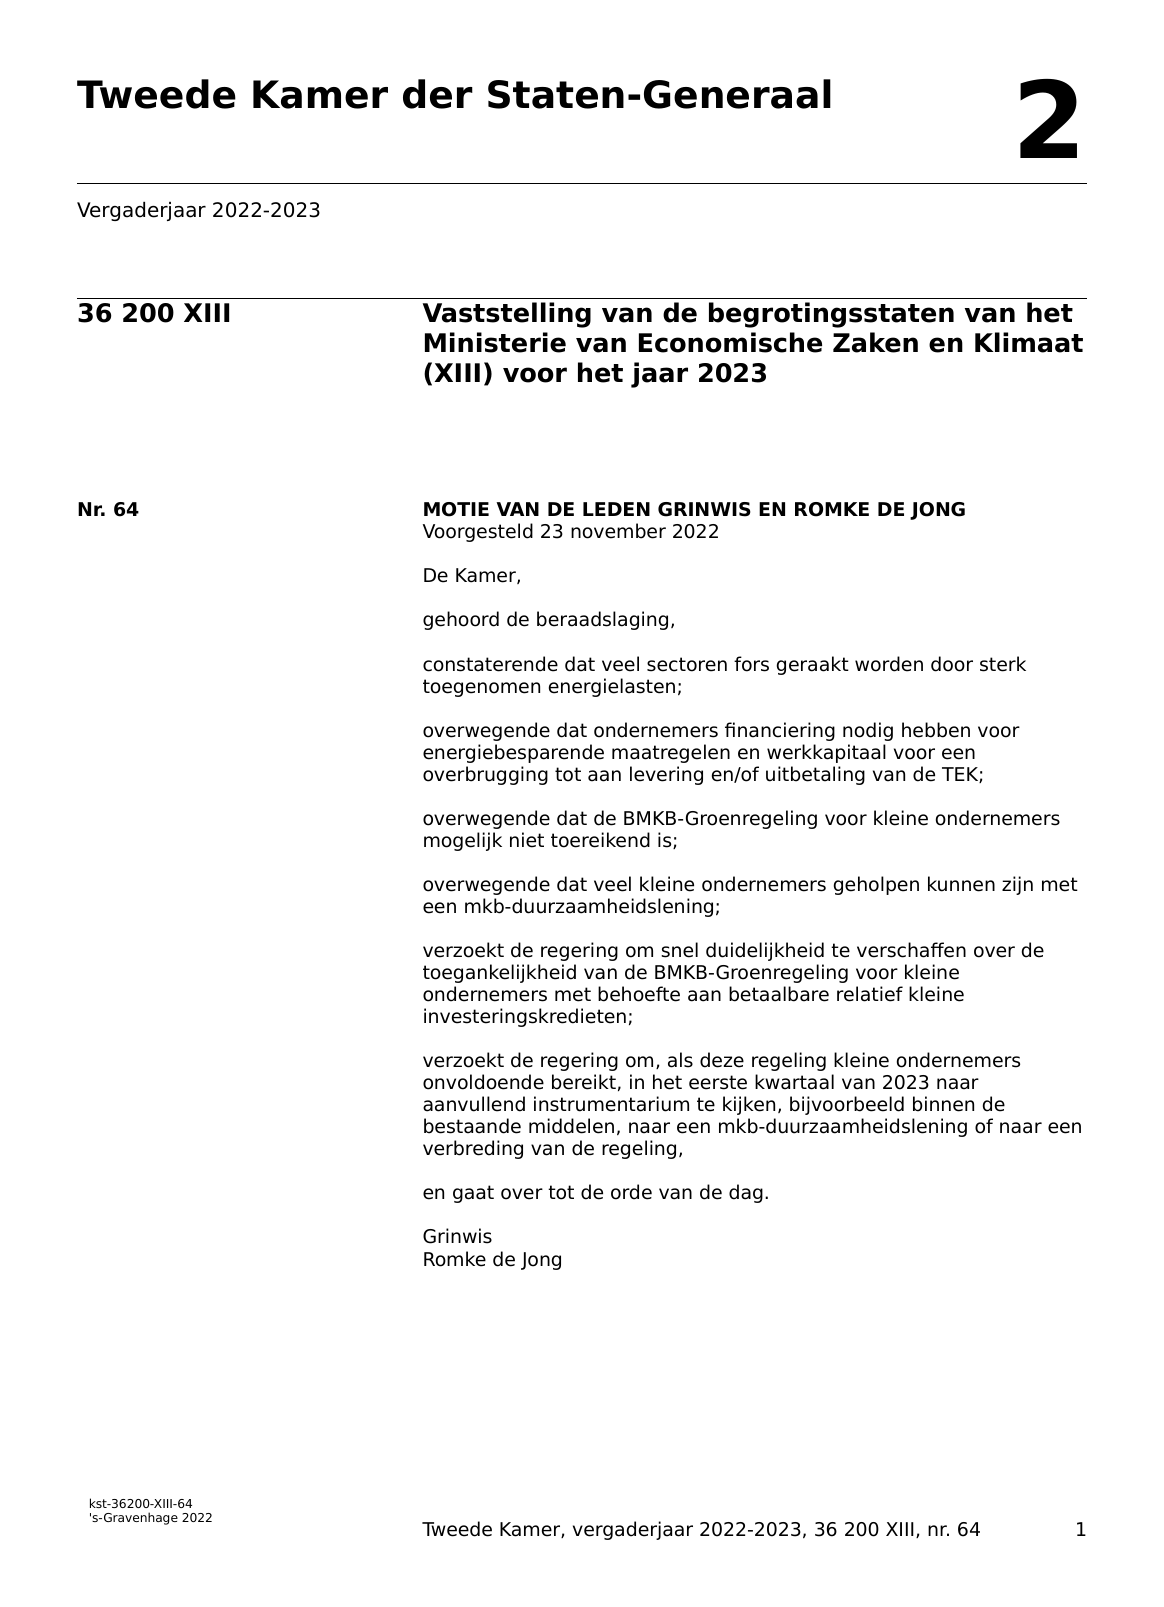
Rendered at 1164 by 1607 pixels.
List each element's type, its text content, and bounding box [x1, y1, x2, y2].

table_cell Vergaderjaar 2022-2023 [77, 184, 1087, 298]
table_header Tweede Kamer der Staten-Generaal [77, 59, 886, 183]
subtitle Nr. 64 MOTIE VAN DE LEDEN GRINWIS EN ROMKE DE JONG [77, 499, 1087, 521]
text kst-36200-XIII-64 [88, 1497, 323, 1511]
text 's-Gravenhage 2022 [88, 1511, 323, 1525]
text Romke de Jong [422, 1248, 1087, 1270]
text Grinwis [422, 1226, 1087, 1248]
text overwegende dat ondernemers financiering nodig hebben voor energiebesparende maatregelen en werkkapitaal voor een overbrugging tot aan levering en/of uitbetaling van de TEK; [422, 720, 1087, 786]
table_header 2 [886, 59, 1087, 183]
text Voorgesteld 23 november 2022 [422, 521, 1087, 543]
text verzoekt de regering om snel duidelijkheid te verschaffen over de toegankelijkheid van de BMKB-Groenregeling voor kleine ondernemers met behoefte aan betaalbare relatief kleine investeringskredieten; [422, 940, 1087, 1028]
text overwegende dat veel kleine ondernemers geholpen kunnen zijn met een mkb-duurzaamheidslening; [422, 874, 1087, 918]
text overwegende dat de BMKB-Groenregeling voor kleine ondernemers mogelijk niet toereikend is; [422, 808, 1087, 852]
text constaterende dat veel sectoren fors geraakt worden door sterk toegenomen energielasten; [422, 653, 1087, 697]
text gehoord de beraadslaging, [422, 609, 1087, 631]
text De Kamer, [422, 565, 1087, 587]
text verzoekt de regering om, als deze regeling kleine ondernemers onvoldoende bereikt, in het eerste kwartaal van 2023 naar aanvullend instrumentarium te kijken, bijvoorbeeld binnen de bestaande middelen, naar een mkb-duurzaamheidslening of naar een verbreding van de regeling, [422, 1050, 1087, 1160]
text en gaat over tot de orde van de dag. [422, 1182, 1087, 1204]
subtitle 36 200 XIII Vaststelling van de begrotingsstaten van het Ministerie van Economische Zaken en Klimaat (XIII) voor het jaar 2023 [77, 299, 1087, 388]
